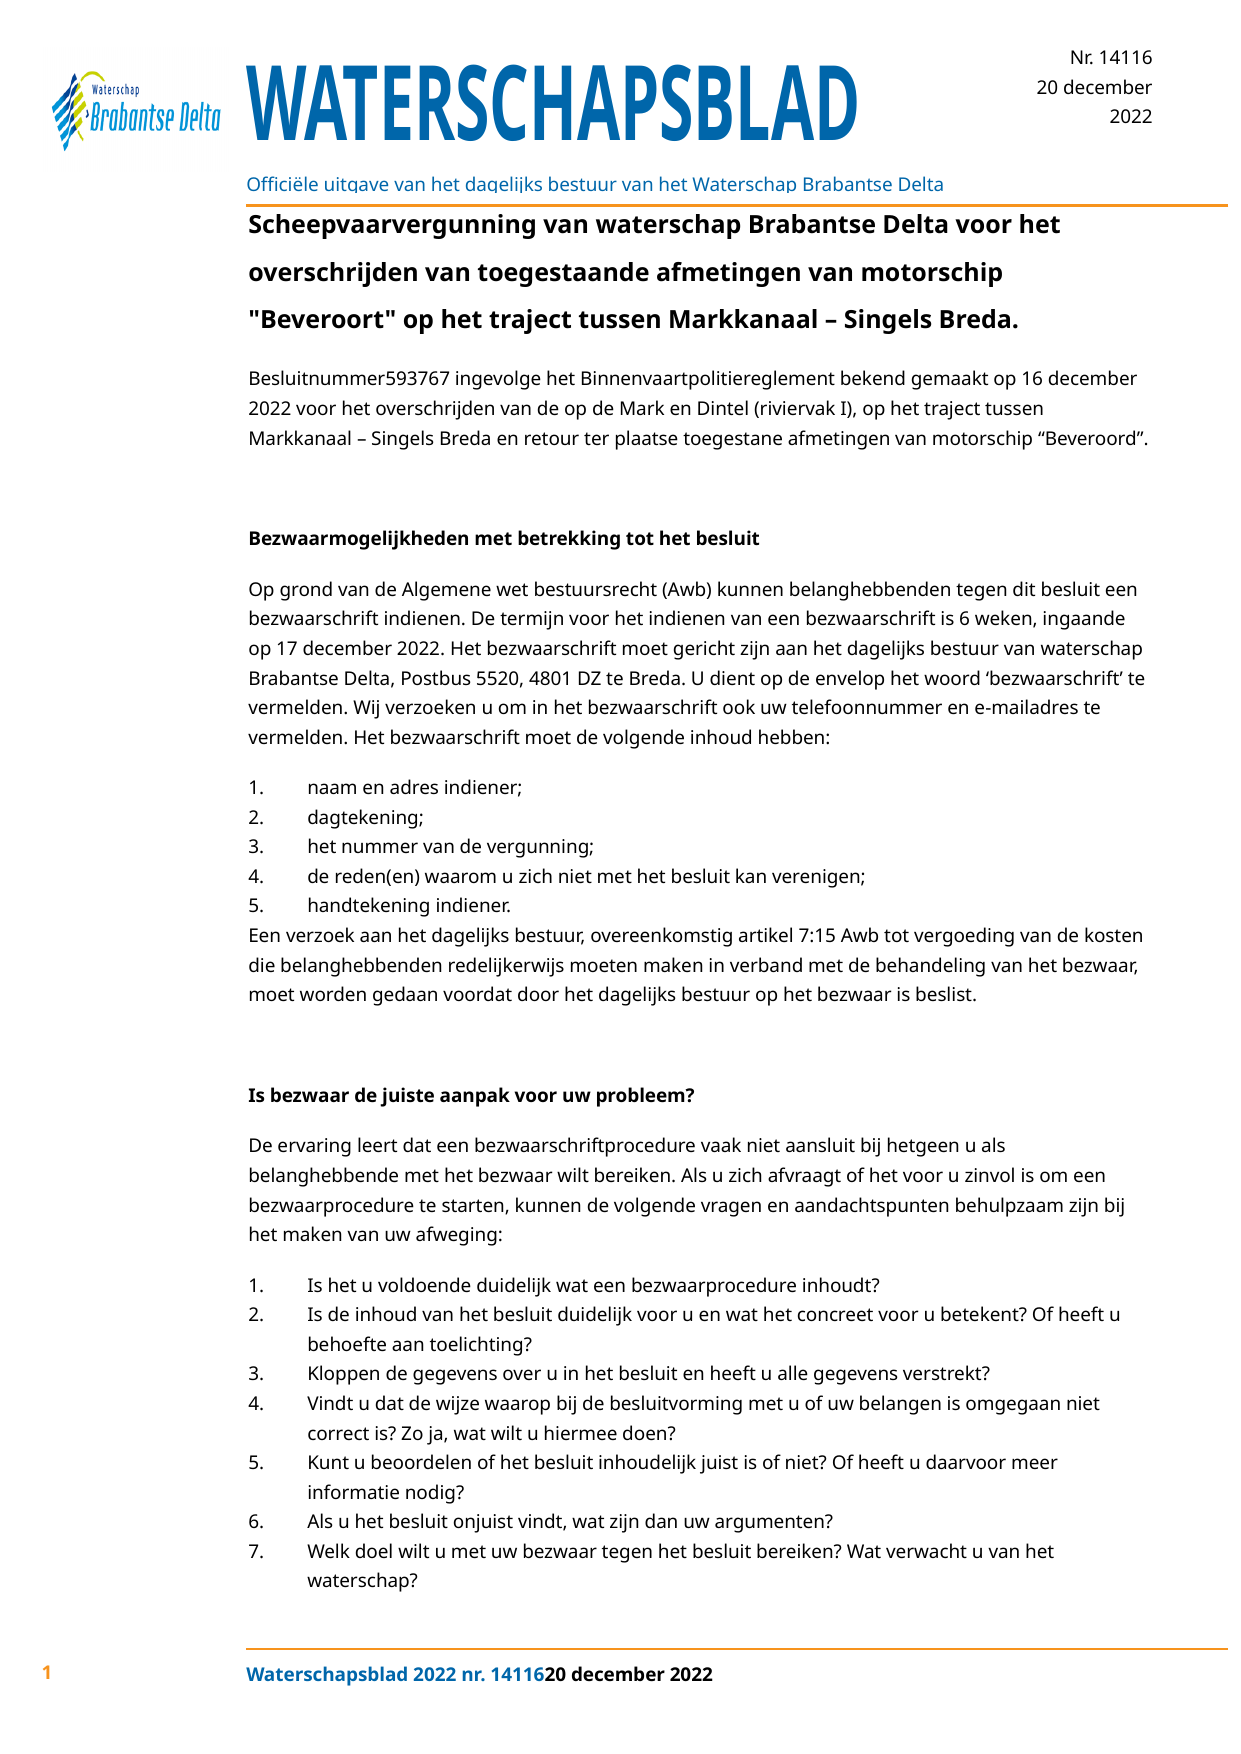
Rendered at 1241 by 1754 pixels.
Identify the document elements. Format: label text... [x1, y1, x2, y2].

list Als u het besluit onjuist vindt, wat zijn dan uw argumenten? [248, 1508, 1152, 1534]
picture [41, 47, 231, 172]
list Vindt u dat de wijze waarop bij de besluitvorming met u of uw belangen is omgegaan niet correct is? Zo ja, wat wilt u hiermee doen? [248, 1390, 1152, 1445]
text De ervaring leert dat een bezwaarschriftprocedure vaak niet aansluit bij hetgeen u als belanghebbende met het bezwaar wilt bereiken. Als u zich afvraagt of het voor u zinvol is om een bezwaarprocedure te starten, kunnen de volgende vragen en aandachtspunten behulpzaam zijn bij het maken van uw afweging: [248, 1133, 1152, 1247]
list handtekening indiener. [248, 893, 1152, 918]
list Welk doel wilt u met uw bezwaar tegen het besluit bereiken? Wat verwacht u van het waterschap? [248, 1538, 1152, 1593]
list het nummer van de vergunning; [248, 833, 1152, 859]
list Kloppen de gegevens over u in het besluit en heeft u alle gegevens verstrekt? [248, 1361, 1152, 1386]
list de reden(en) waarom u zich niet met het besluit kan verenigen; [248, 863, 1152, 889]
list naam en adres indiener; [248, 774, 1152, 800]
text Is bezwaar de juiste aanpak voor uw probleem? [248, 1082, 1152, 1108]
list Is het u voldoende duidelijk wat een bezwaarprocedure inhoudt? [248, 1272, 1152, 1297]
text Scheepvaarvergunning van waterschap Brabantse Delta voor het overschrijden van toegestaande afmetingen van motorschip "Beveroort" op het traject tussen Markkanaal – Singels Breda. [248, 207, 1152, 336]
list dagtekening; [248, 804, 1152, 829]
text Bezwaarmogelijkheden met betrekking tot het besluit [248, 526, 1152, 551]
text Een verzoek aan het dagelijks bestuur, overeenkomstig artikel 7:15 Awb tot vergoeding van de kosten die belanghebbenden redelijkerwijs moeten maken in verband met de behandeling van het bezwaar, moet worden gedaan voordat door het dagelijks bestuur op het bezwaar is beslist. [248, 922, 1152, 1007]
text Op grond van de Algemene wet bestuursrecht (Awb) kunnen belanghebbenden tegen dit besluit een bezwaarschrift indienen. De termijn voor het indienen van een bezwaarschrift is 6 weken, ingaande op 17 december 2022. Het bezwaarschrift moet gericht zijn aan het dagelijks bestuur van waterschap Brabantse Delta, Postbus 5520, 4801 DZ te Breda. U dient op de envelop het woord ‘bezwaarschrift’ te vermelden. Wij verzoeken u om in het bezwaarschrift ook uw telefoonnummer en e‑mailadres te vermelden. Het bezwaarschrift moet de volgende inhoud hebben: [248, 576, 1152, 749]
list Kunt u beoordelen of het besluit inhoudelijk juist is of niet? Of heeft u daarvoor meer informatie nodig? [248, 1449, 1152, 1504]
text Besluitnummer593767 ingevolge het Binnenvaartpolitiereglement bekend gemaakt op 16 december 2022 voor het overschrijden van de op de Mark en Dintel (riviervak I), op het traject tussen Markkanaal – Singels Breda en retour ter plaatse toegestane afmetingen van motorschip “Beveroord”. [248, 366, 1152, 450]
list Is de inhoud van het besluit duidelijk voor u en wat het concreet voor u betekent? Of heeft u behoefte aan toelichting? [248, 1301, 1152, 1357]
